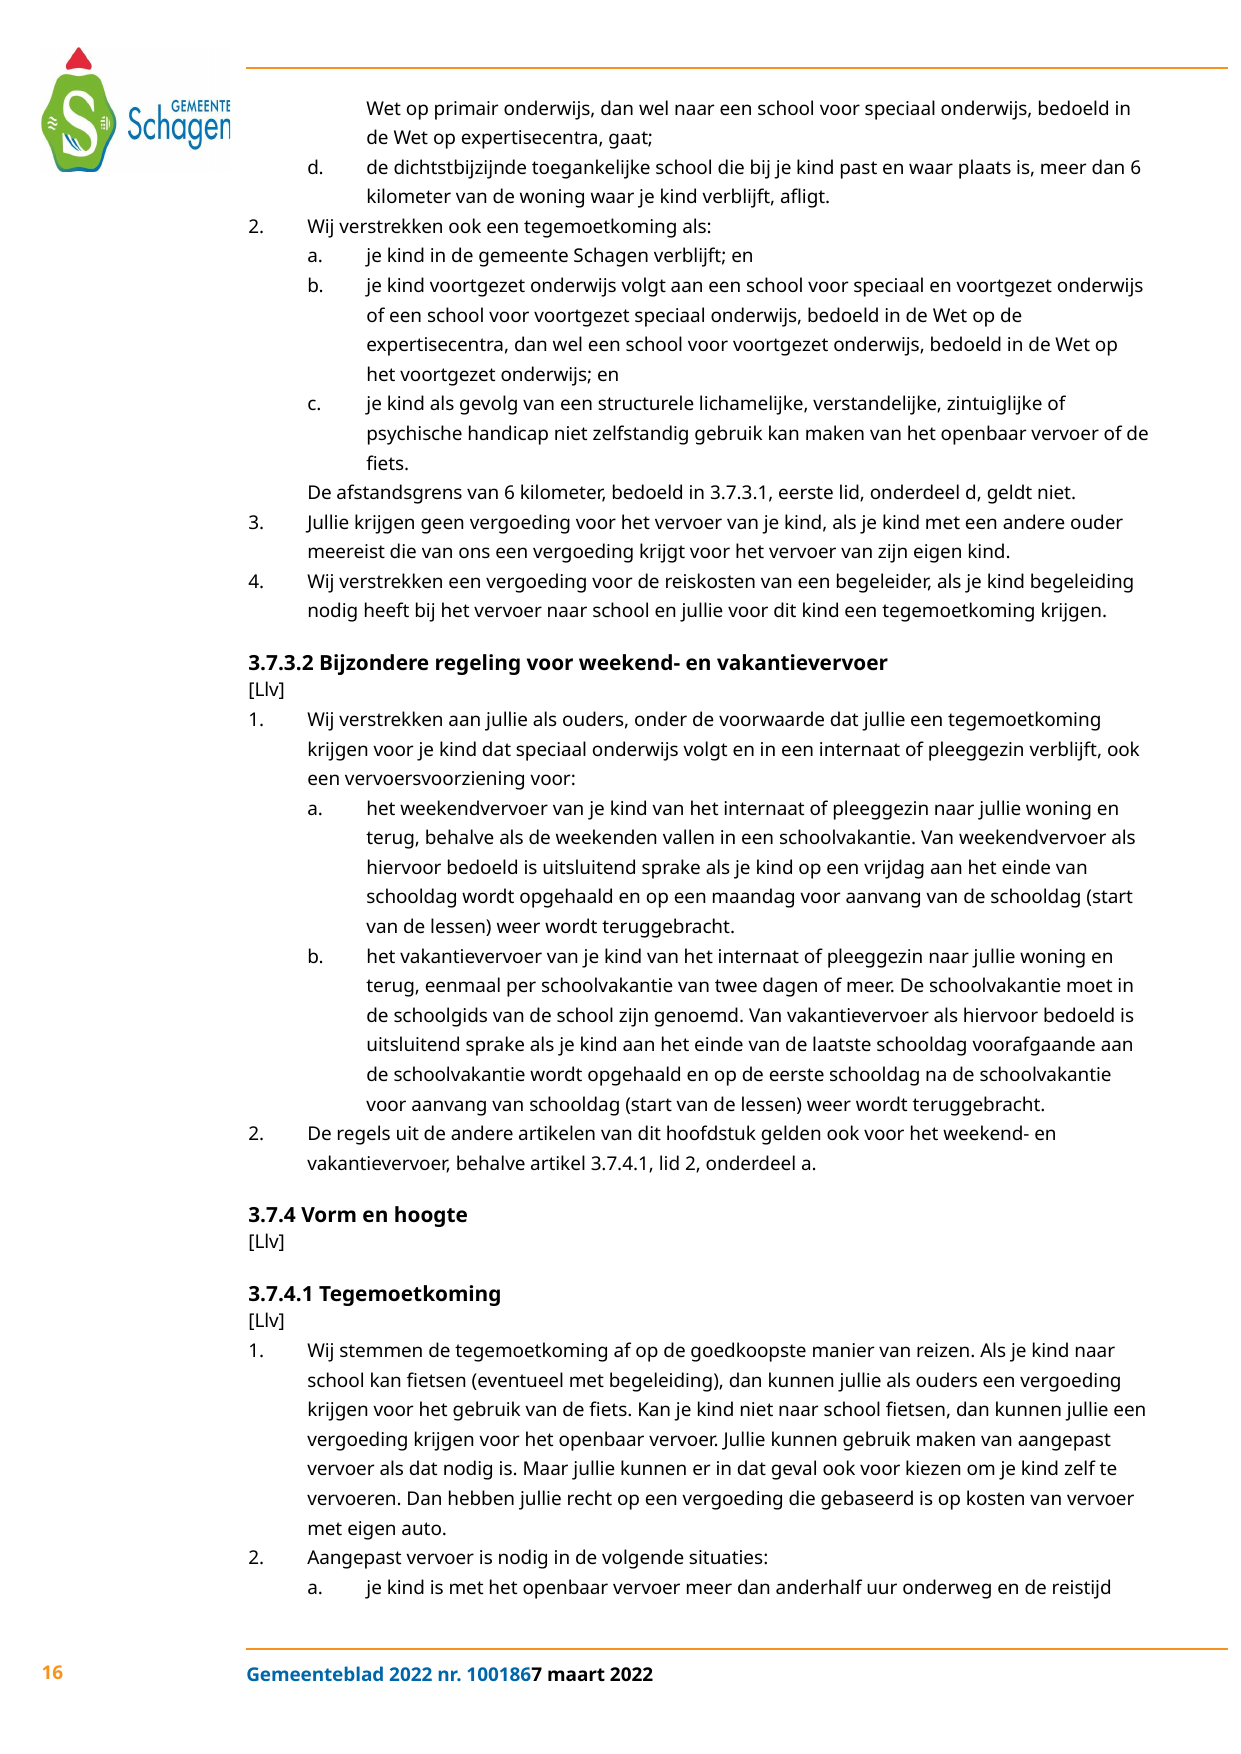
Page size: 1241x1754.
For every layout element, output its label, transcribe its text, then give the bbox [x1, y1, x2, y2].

list je kind in de gemeente Schagen verblijft; en [307, 243, 1152, 268]
text [Llv] [248, 1308, 1152, 1333]
list het weekendvervoer van je kind van het internaat of pleeggezin naar jullie woning en terug, behalve als de weekenden vallen in een schoolvakantie. Van weekendvervoer als hiervoor bedoeld is uitsluitend sprake als je kind op een vrijdag aan het einde van schooldag wordt opgehaald en op een maandag voor aanvang van de schooldag (start van de lessen) weer wordt teruggebracht. [307, 795, 1152, 939]
list de dichtstbijzijnde toegankelijke school die bij je kind past en waar plaats is, meer dan 6 kilometer van de woning waar je kind verblijft, afligt. [307, 154, 1152, 209]
list het vakantievervoer van je kind van het internaat of pleeggezin naar jullie woning en terug, eenmaal per schoolvakantie van twee dagen of meer. De schoolvakantie moet in de schoolgids van de school zijn genoemd. Van vakantievervoer als hiervoor bedoeld is uitsluitend sprake als je kind aan het einde van de laatste schooldag voorafgaande aan de schoolvakantie wordt opgehaald en op de eerste schooldag na de schoolvakantie voor aanvang van schooldag (start van de lessen) weer wordt teruggebracht. [307, 943, 1152, 1116]
list je kind als gevolg van een structurele lichamelijke, verstandelijke, zintuiglijke of psychische handicap niet zelfstandig gebruik kan maken van het openbaar vervoer of de fiets. [307, 391, 1152, 476]
list Jullie krijgen geen vergoeding voor het vervoer van je kind, als je kind met een andere ouder meereist die van ons een vergoeding krijgt voor het vervoer van zijn eigen kind. [248, 509, 1152, 564]
list Wij verstrekken aan jullie als ouders, onder de voorwaarde dat jullie een tegemoetkoming krijgen voor je kind dat speciaal onderwijs volgt en in een internaat of pleeggezin verblijft, ook een vervoersvoorziening voor: [248, 706, 1152, 791]
text [Llv] [248, 1229, 1152, 1254]
list De afstandsgrens van 6 kilometer, bedoeld in 3.7.3.1, eerste lid, onderdeel d, geldt niet. [248, 479, 1152, 505]
list Aangepast vervoer is nodig in de volgende situaties: [248, 1544, 1152, 1570]
text 3.7.3.2 Bijzondere regeling voor weekend- en vakantievervoer [248, 648, 1152, 677]
text 3.7.4.1 Tegemoetkoming [248, 1279, 1152, 1308]
text [Llv] [248, 677, 1152, 702]
list Wet op primair onderwijs, dan wel naar een school voor speciaal onderwijs, bedoeld in de Wet op expertisecentra, gaat; [307, 95, 1152, 150]
list je kind is met het openbaar vervoer meer dan anderhalf uur onderweg en de reistijd [307, 1574, 1152, 1599]
picture [41, 47, 231, 172]
list Wij verstrekken ook een tegemoetkoming als: [248, 213, 1152, 239]
list je kind voortgezet onderwijs volgt aan een school voor speciaal en voortgezet onderwijs of een school voor voortgezet speciaal onderwijs, bedoeld in de Wet op de expertisecentra, dan wel een school voor voortgezet onderwijs, bedoeld in de Wet op het voortgezet onderwijs; en [307, 272, 1152, 387]
list De regels uit de andere artikelen van dit hoofdstuk gelden ook voor het weekend- en vakantievervoer, behalve artikel 3.7.4.1, lid 2, onderdeel a. [248, 1120, 1152, 1176]
text 3.7.4 Vorm en hoogte [248, 1200, 1152, 1229]
list Wij verstrekken een vergoeding voor de reiskosten van een begeleider, als je kind begeleiding nodig heeft bij het vervoer naar school en jullie voor dit kind een tegemoetkoming krijgen. [248, 568, 1152, 623]
list Wij stemmen de tegemoetkoming af op de goedkoopste manier van reizen. Als je kind naar school kan fietsen (eventueel met begeleiding), dan kunnen jullie als ouders een vergoeding krijgen voor het gebruik van de fiets. Kan je kind niet naar school fietsen, dan kunnen jullie een vergoeding krijgen voor het openbaar vervoer. Jullie kunnen gebruik maken van aangepast vervoer als dat nodig is. Maar jullie kunnen er in dat geval ook voor kiezen om je kind zelf te vervoeren. Dan hebben jullie recht op een vergoeding die gebaseerd is op kosten van vervoer met eigen auto. [248, 1337, 1152, 1540]
